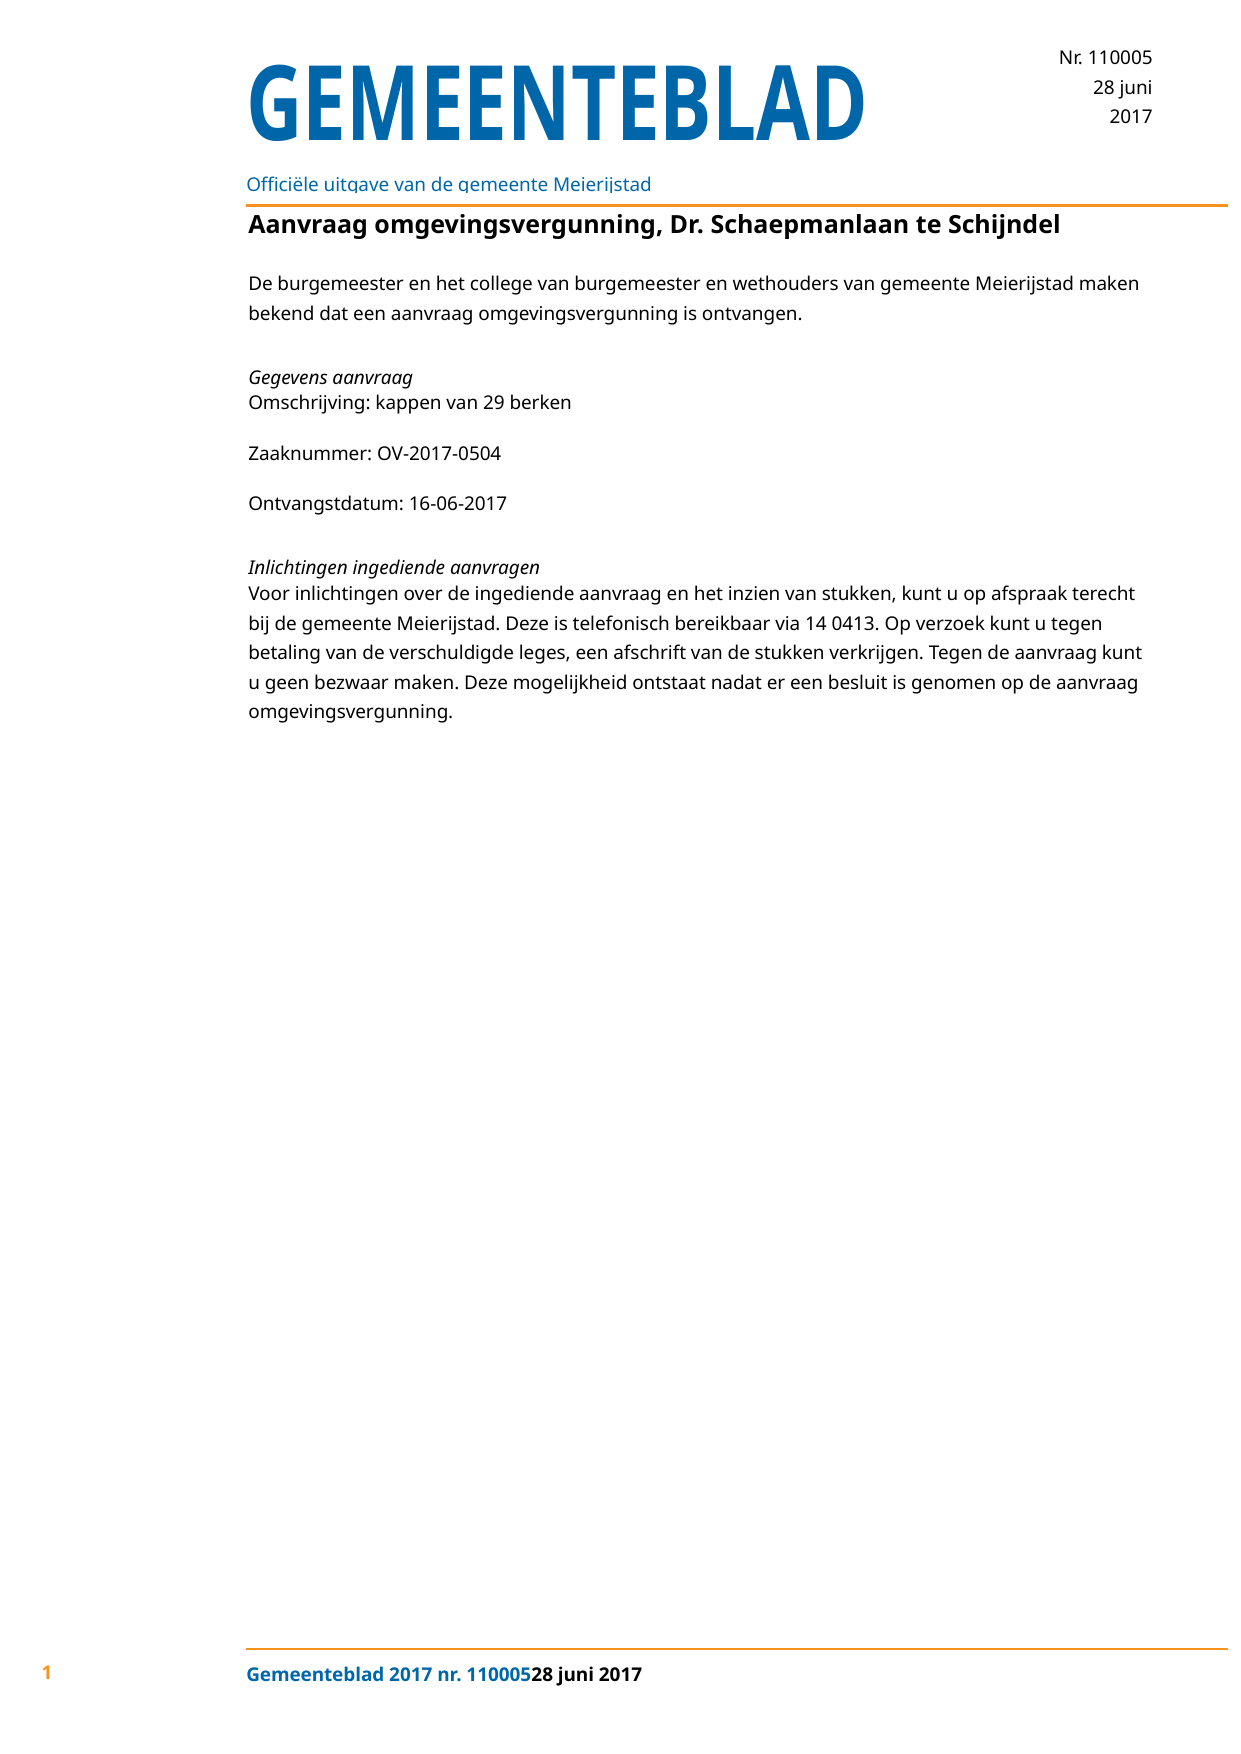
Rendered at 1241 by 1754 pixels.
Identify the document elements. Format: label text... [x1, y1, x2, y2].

text Ontvangstdatum: 16-06-2017 [248, 490, 1152, 516]
text Gegevens aanvraag [248, 364, 1152, 389]
picture [41, 47, 231, 172]
text Voor inlichtingen over de ingediende aanvraag en het inzien van stukken, kunt u op afspraak terecht bij de gemeente Meierijstad. Deze is telefonisch bereikbaar via 14 0413. Op verzoek kunt u tegen betaling van de verschuldigde leges, een afschrift van de stukken verkrijgen. Tegen de aanvraag kunt u geen bezwaar maken. Deze mogelijkheid ontstaat nadat er een besluit is genomen op de aanvraag omgevingsvergunning. [248, 580, 1152, 724]
text Omschrijving: kappen van 29 berken [248, 389, 1152, 415]
text Zaaknummer: OV-2017-0504 [248, 440, 1152, 466]
text De burgemeester en het college van burgemeester en wethouders van gemeente Meierijstad maken bekend dat een aanvraag omgevingsvergunning is ontvangen. [248, 270, 1152, 326]
text Inlichtingen ingediende aanvragen [248, 554, 1152, 580]
text Aanvraag omgevingsvergunning, Dr. Schaepmanlaan te Schijndel [248, 207, 1152, 241]
